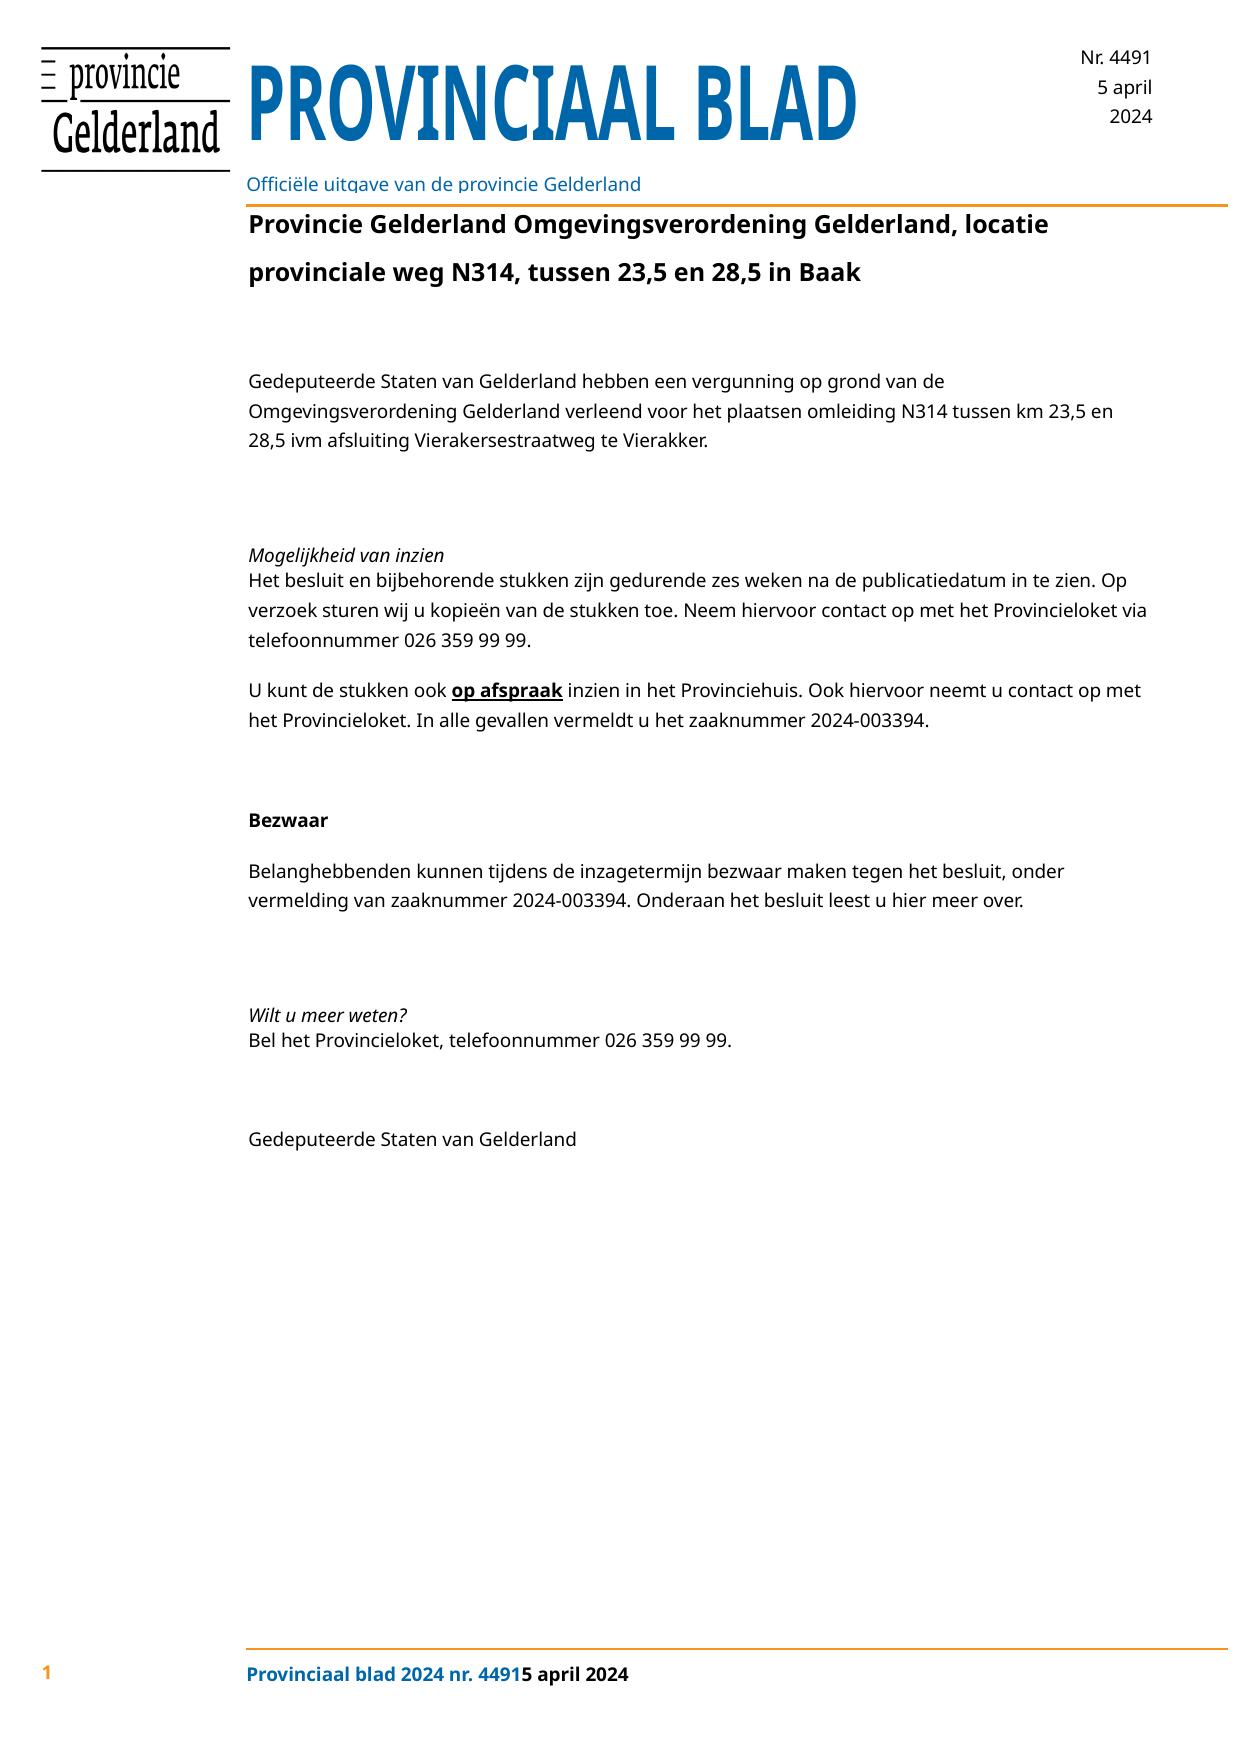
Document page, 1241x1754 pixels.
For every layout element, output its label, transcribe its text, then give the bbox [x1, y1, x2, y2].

text Belanghebbenden kunnen tijdens de inzagetermijn bezwaar maken tegen het besluit, onder vermelding van zaaknummer 2024-003394. Onderaan het besluit leest u hier meer over. [248, 858, 1152, 913]
text Gedeputeerde Staten van Gelderland [248, 1126, 1152, 1152]
text Provincie Gelderland Omgevingsverordening Gelderland, locatie provinciale weg N314, tussen 23,5 en 28,5 in Baak [248, 207, 1152, 288]
text Het besluit en bijbehorende stukken zijn gedurende zes weken na de publicatiedatum in te zien. Op verzoek sturen wij u kopieën van de stukken toe. Neem hiervoor contact op met het Provincieloket via telefoonnummer 026 359 99 99. [248, 568, 1152, 652]
text Wilt u meer weten? [248, 1002, 1152, 1028]
text Mogelijkheid van inzien [248, 542, 1152, 568]
text Bel het Provincieloket, telefoonnummer 026 359 99 99. [248, 1028, 1152, 1053]
text Gedeputeerde Staten van Gelderland hebben een vergunning op grond van de Omgevingsverordening Gelderland verleend voor het plaatsen omleiding N314 tussen km 23,5 en 28,5 ivm afsluiting Vierakersestraatweg te Vierakker. [248, 368, 1152, 453]
text U kunt de stukken ook op afspraak inzien in het Provinciehuis. Ook hiervoor neemt u contact op met het Provincieloket. In alle gevallen vermeldt u het zaaknummer 2024-003394. [248, 677, 1152, 732]
text Bezwaar [248, 808, 1152, 833]
picture [41, 47, 231, 172]
